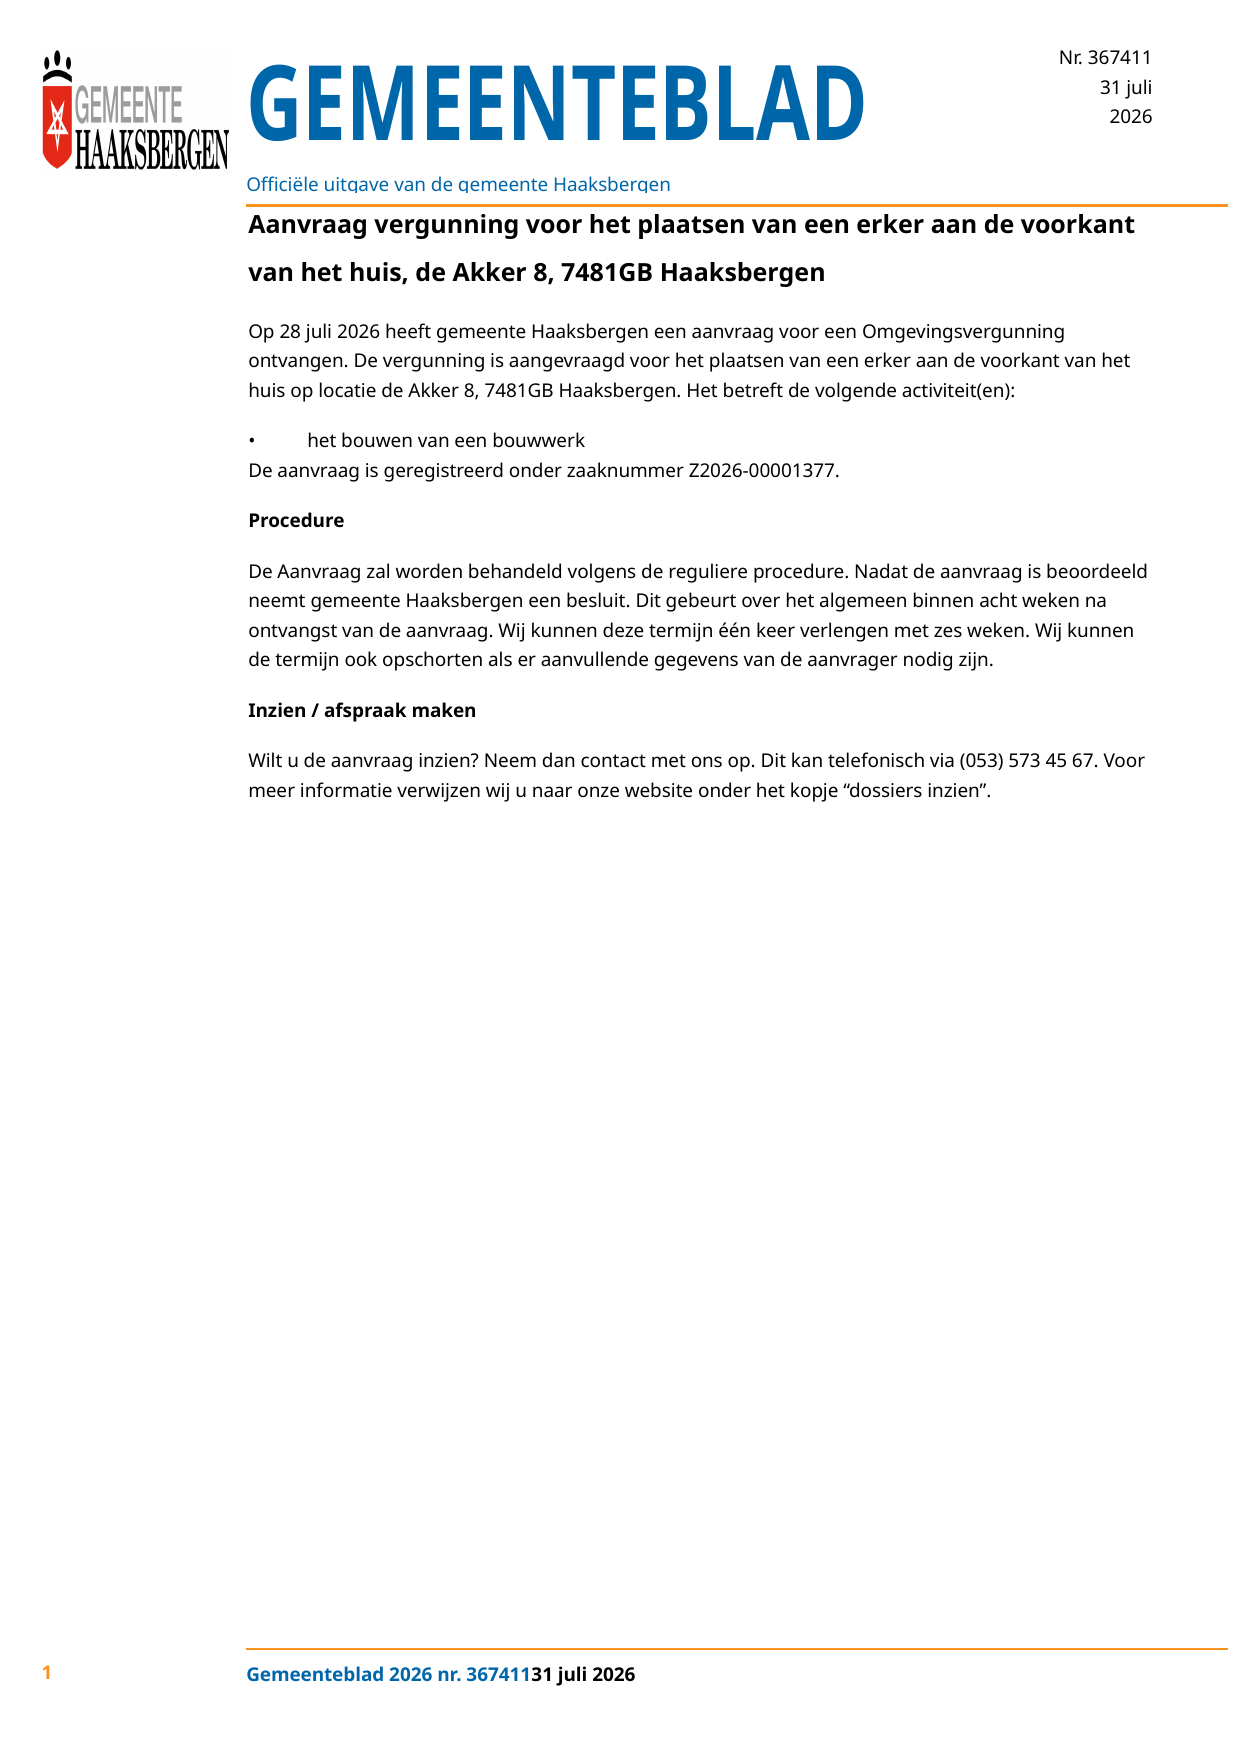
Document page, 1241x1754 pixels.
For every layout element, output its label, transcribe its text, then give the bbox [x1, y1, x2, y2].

text Op 28 juli 2026 heeft gemeente Haaksbergen een aanvraag voor een Omgevingsvergunning ontvangen. De vergunning is aangevraagd voor het plaatsen van een erker aan de voorkant van het huis op locatie de Akker 8, 7481GB Haaksbergen. Het betreft de volgende activiteit(en): [248, 318, 1152, 403]
text De Aanvraag zal worden behandeld volgens de reguliere procedure. Nadat de aanvraag is beoordeeld neemt gemeente Haaksbergen een besluit. Dit gebeurt over het algemeen binnen acht weken na ontvangst van de aanvraag. Wij kunnen deze termijn één keer verlengen met zes weken. Wij kunnen de termijn ook opschorten als er aanvullende gegevens van de aanvrager nodig zijn. [248, 558, 1152, 672]
text Procedure [248, 507, 1152, 533]
text Wilt u de aanvraag inzien? Neem dan contact met ons op. Dit kan telefonisch via (053) 573 45 67. Voor meer informatie verwijzen wij u naar onze website onder het kopje “dossiers inzien”. [248, 747, 1152, 803]
text De aanvraag is geregistreerd onder zaaknummer Z2026-00001377. [248, 457, 1152, 483]
picture [41, 47, 231, 172]
list het bouwen van een bouwwerk [248, 427, 1152, 453]
text Aanvraag vergunning voor het plaatsen van een erker aan de voorkant van het huis, de Akker 8, 7481GB Haaksbergen [248, 207, 1152, 288]
text Inzien / afspraak maken [248, 697, 1152, 723]
